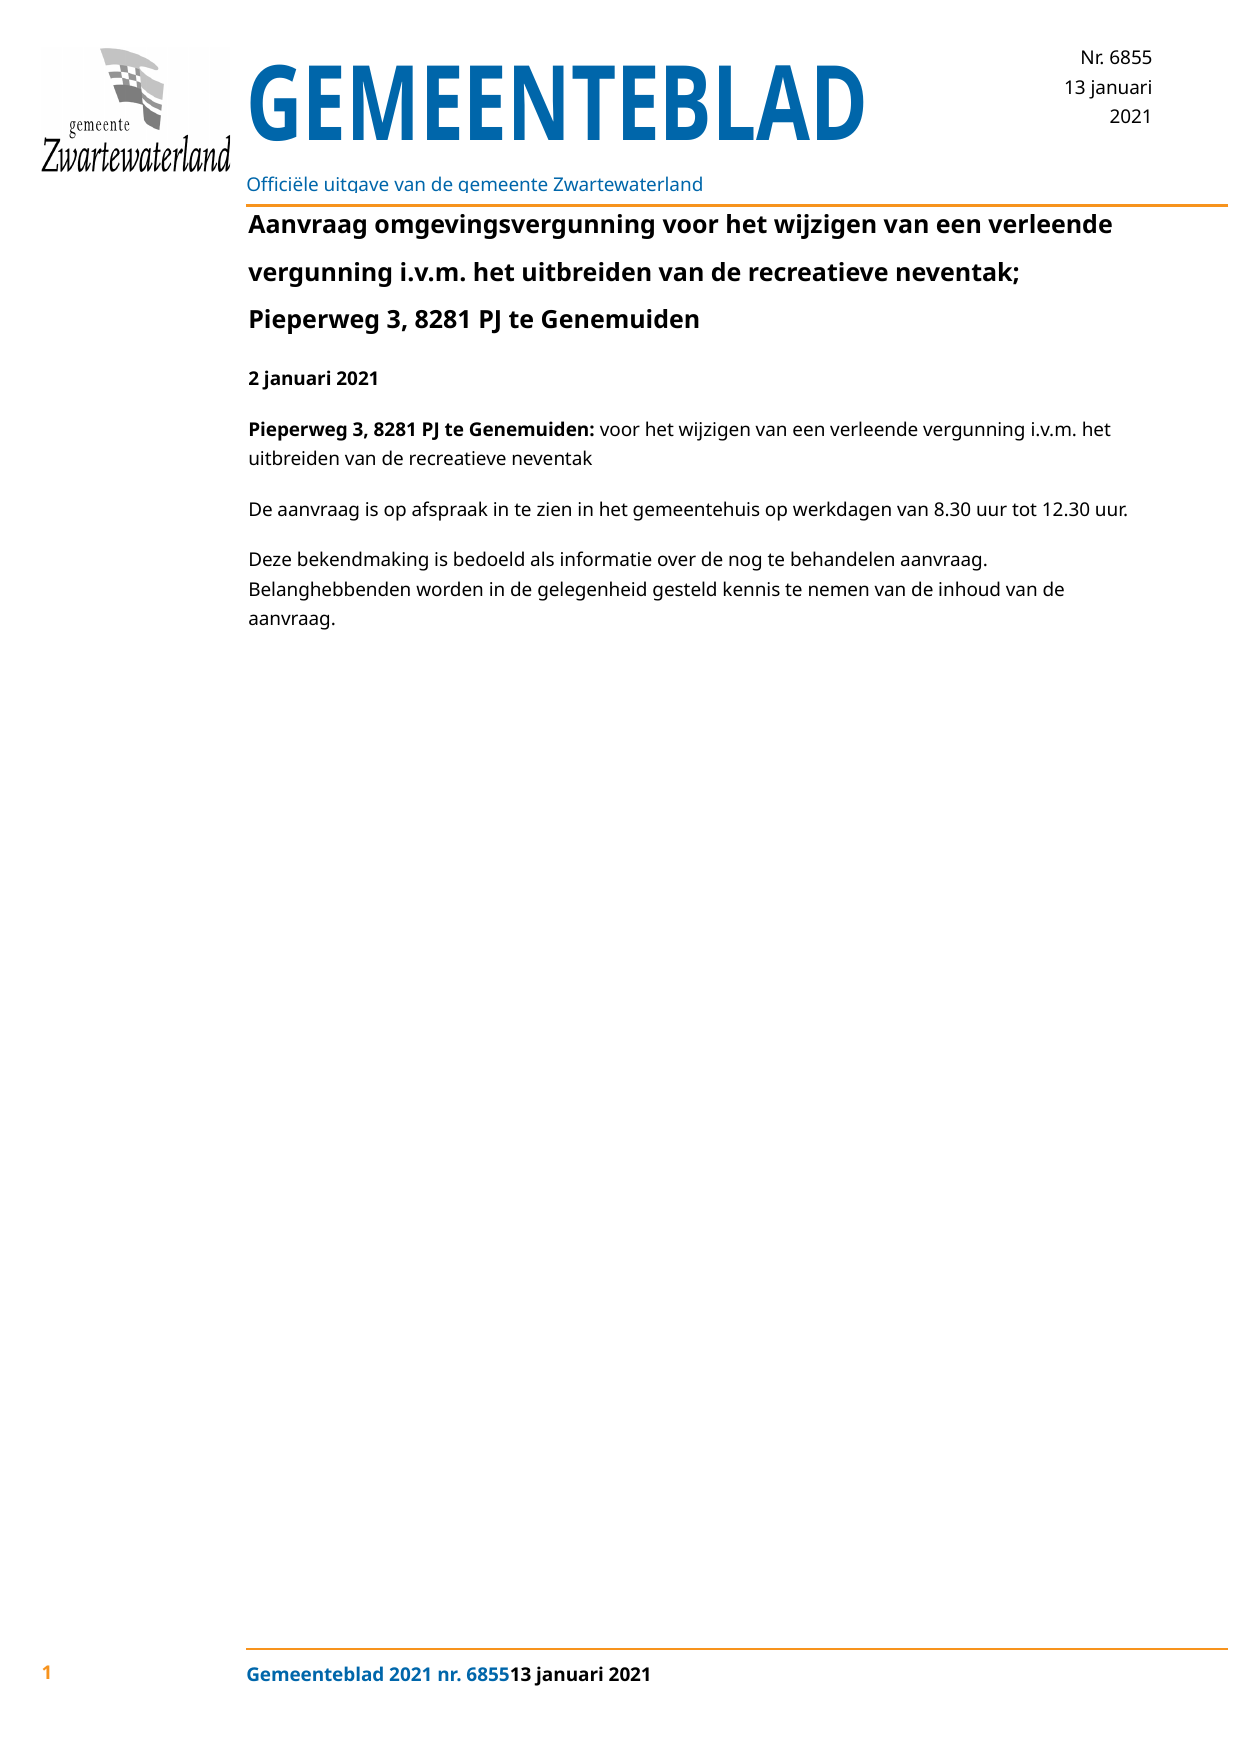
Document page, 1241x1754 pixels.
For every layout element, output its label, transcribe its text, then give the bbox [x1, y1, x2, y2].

text Pieperweg 3, 8281 PJ te Genemuiden: voor het wijzigen van een verleende vergunning i.v.m. het uitbreiden van de recreatieve neventak [248, 416, 1152, 471]
picture [41, 47, 231, 172]
text 2 januari 2021 [248, 366, 1152, 391]
text Deze bekendmaking is bedoeld als informatie over de nog te behandelen aanvraag. Belanghebbenden worden in de gelegenheid gesteld kennis te nemen van de inhoud van de aanvraag. [248, 546, 1152, 631]
text Aanvraag omgevingsvergunning voor het wijzigen van een verleende vergunning i.v.m. het uitbreiden van de recreatieve neventak; Pieperweg 3, 8281 PJ te Genemuiden [248, 207, 1152, 336]
text De aanvraag is op afspraak in te zien in het gemeentehuis op werkdagen van 8.30 uur tot 12.30 uur. [248, 496, 1152, 522]
